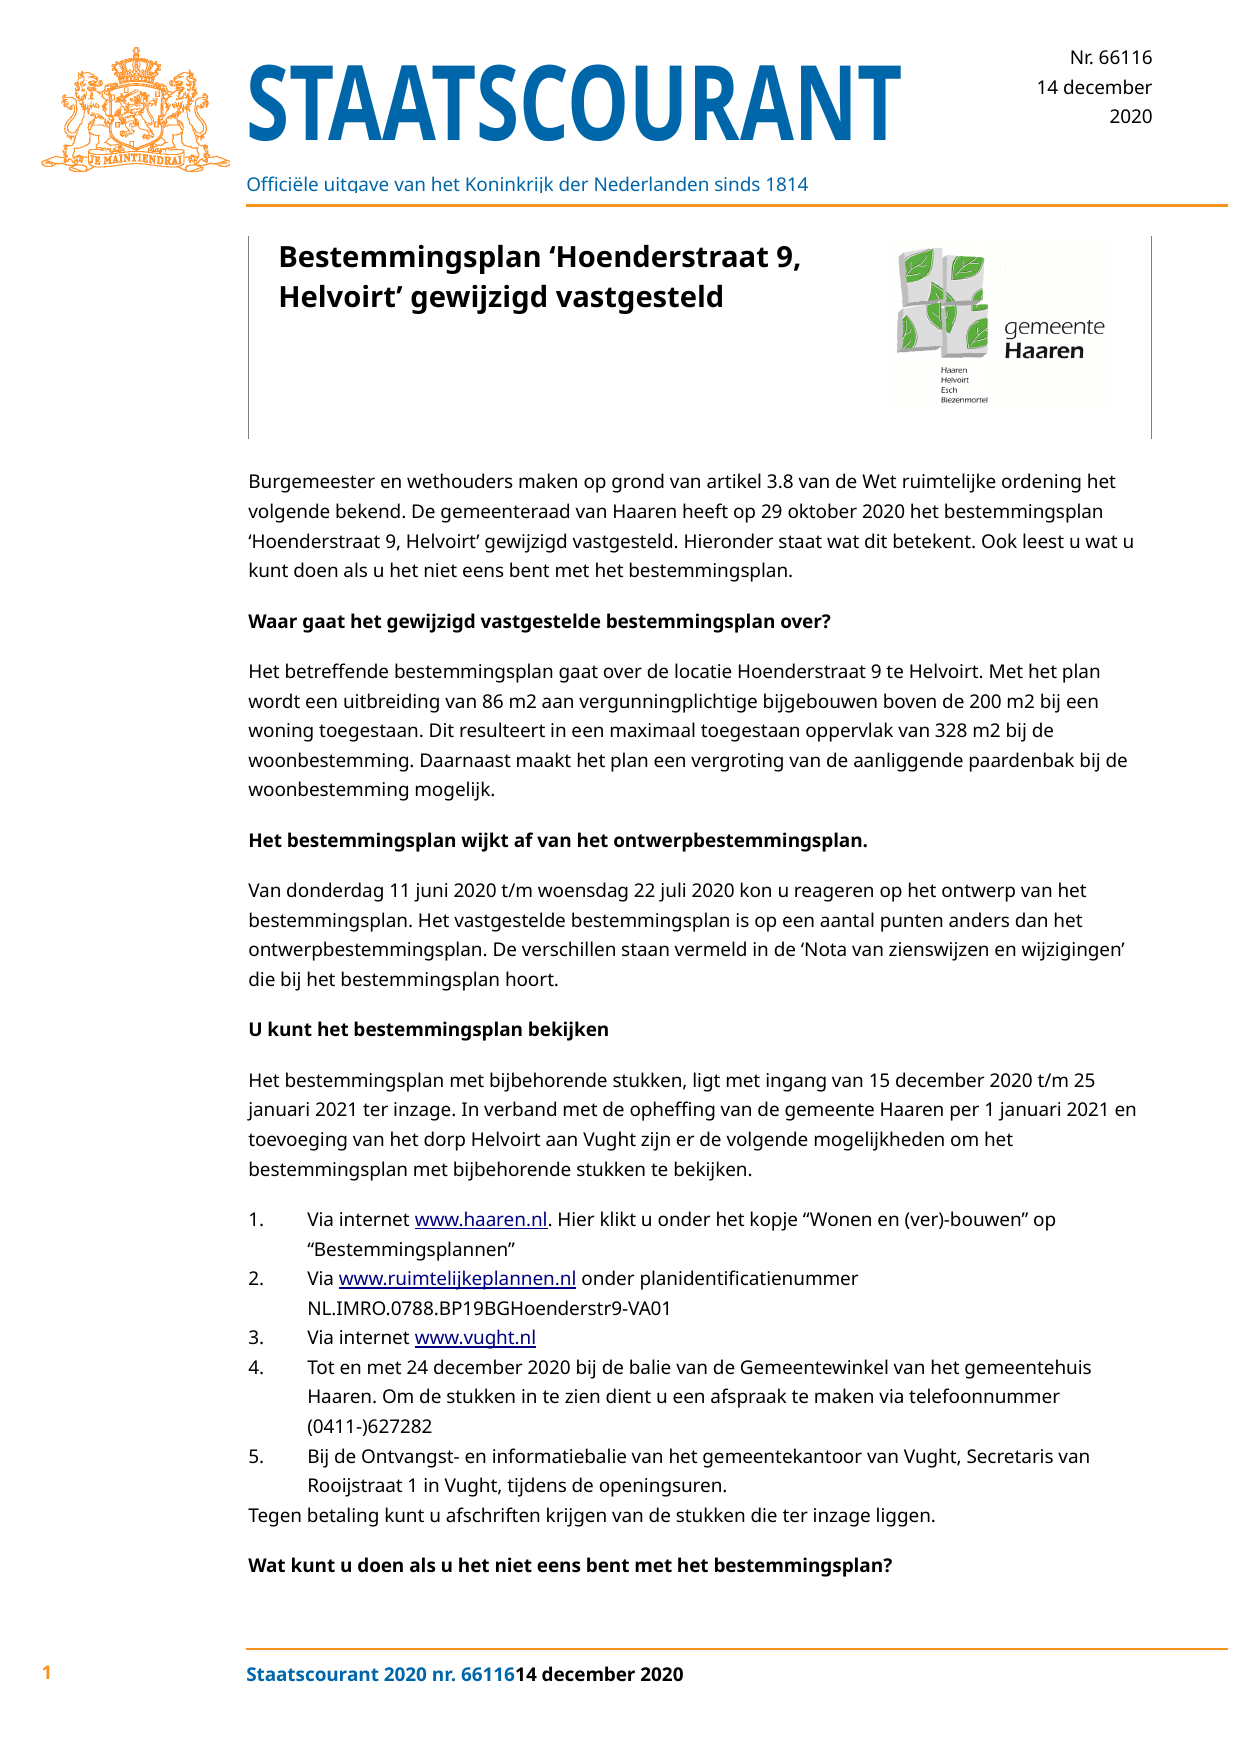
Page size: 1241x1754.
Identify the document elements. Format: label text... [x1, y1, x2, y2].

table_header [850, 414, 1151, 439]
picture [886, 236, 1115, 414]
table_header Bestemmingsplan ‘Hoenderstraat 9, Helvoirt’ gewijzigd vastgesteld [249, 236, 850, 439]
text Burgemeester en wethouders maken op grond van artikel 3.8 van de Wet ruimtelijke ordening het volgende bekend. De gemeenteraad van Haaren heeft op 29 oktober 2020 het bestemmingsplan ‘Hoenderstraat 9, Helvoirt’ gewijzigd vastgesteld. Hieronder staat wat dit betekent. Ook leest u wat u kunt doen als u het niet eens bent met het bestemmingsplan. [248, 469, 1152, 583]
text Het bestemmingsplan met bijbehorende stukken, ligt met ingang van 15 december 2020 t/m 25 januari 2021 ter inzage. In verband met de opheffing van de gemeente Haaren per 1 januari 2021 en toevoeging van het dorp Helvoirt aan Vught zijn er de volgende mogelijkheden om het bestemmingsplan met bijbehorende stukken te bekijken. [248, 1067, 1152, 1181]
table_header [850, 236, 886, 413]
table_header [1115, 236, 1151, 413]
list Via www.ruimtelijkeplannen.nl onder planidentificatienummer NL.IMRO.0788.BP19BGHoenderstr9-VA01 [248, 1265, 1152, 1321]
list Tot en met 24 december 2020 bij de balie van de Gemeentewinkel van het gemeentehuis Haaren. Om de stukken in te zien dient u een afspraak te maken via telefoonnummer (0411-)627282 [248, 1354, 1152, 1439]
list Via internet www.vught.nl [248, 1324, 1152, 1350]
text Het betreffende bestemmingsplan gaat over de locatie Hoenderstraat 9 te Helvoirt. Met het plan wordt een uitbreiding van 86 m2 aan vergunningplichtige bijgebouwen boven de 200 m2 bij een woning toegestaan. Dit resulteert in een maximaal toegestaan oppervlak van 328 m2 bij de woonbestemming. Daarnaast maakt het plan een vergroting van de aanliggende paardenbak bij de woonbestemming mogelijk. [248, 658, 1152, 802]
picture [41, 47, 231, 172]
text Van donderdag 11 juni 2020 t/m woensdag 22 juli 2020 kon u reageren op het ontwerp van het bestemmingsplan. Het vastgestelde bestemmingsplan is op een aantal punten anders dan het ontwerpbestemmingsplan. De verschillen staan vermeld in de ‘Nota van zienswijzen en wijzigingen’ die bij het bestemmingsplan hoort. [248, 877, 1152, 992]
text Wat kunt u doen als u het niet eens bent met het bestemmingsplan? [248, 1552, 1152, 1578]
text Waar gaat het gewijzigd vastgestelde bestemmingsplan over? [248, 608, 1152, 633]
text Het bestemmingsplan wijkt af van het ontwerpbestemmingsplan. [248, 827, 1152, 853]
list Via internet www.haaren.nl. Hier klikt u onder het kopje “Wonen en (ver)-bouwen” op “Bestemmingsplannen” [248, 1206, 1152, 1261]
list Bij de Ontvangst- en informatiebalie van het gemeentekantoor van Vught, Secretaris van Rooijstraat 1 in Vught, tijdens de openingsuren. [248, 1443, 1152, 1498]
text U kunt het bestemmingsplan bekijken [248, 1017, 1152, 1042]
text Tegen betaling kunt u afschriften krijgen van de stukken die ter inzage liggen. [248, 1502, 1152, 1528]
